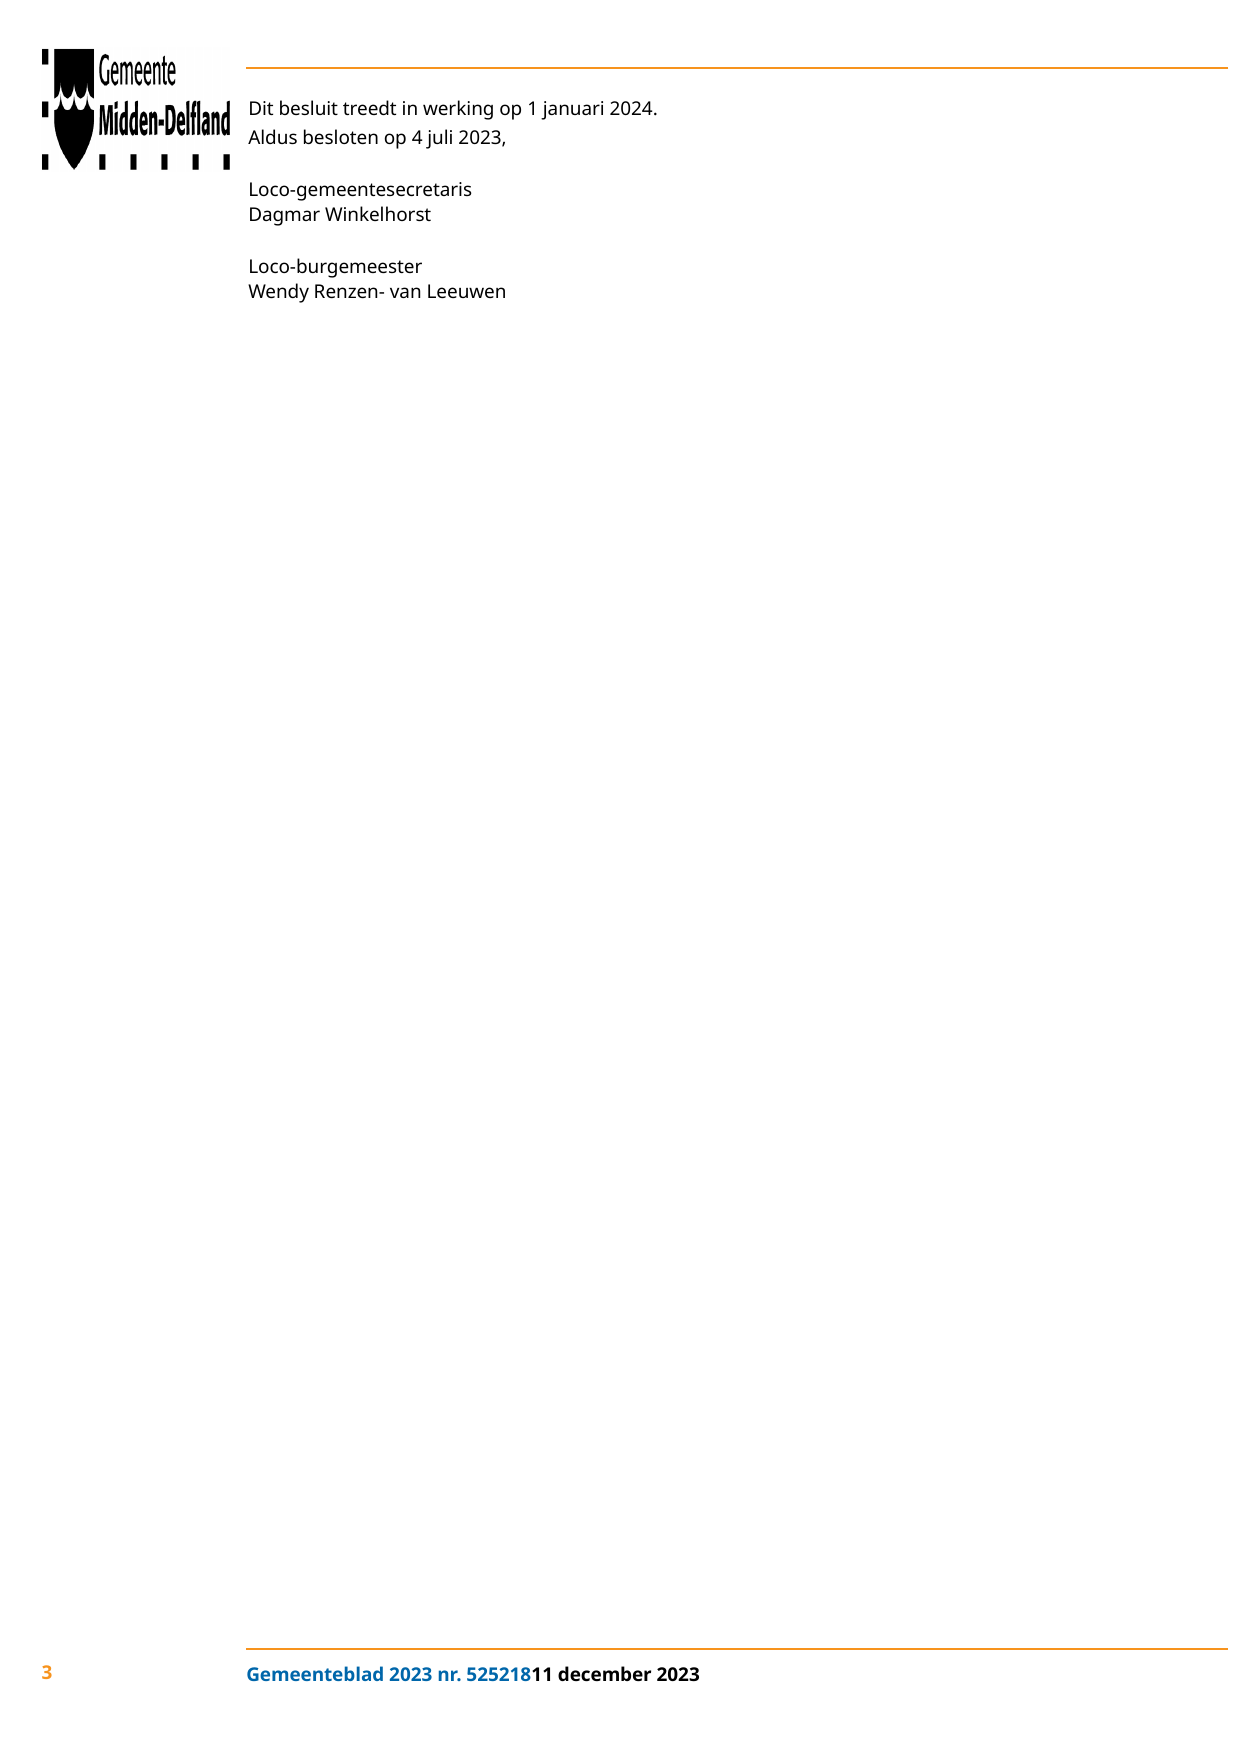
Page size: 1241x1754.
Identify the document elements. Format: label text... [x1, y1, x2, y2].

text Loco-gemeentesecretaris [248, 176, 1152, 202]
text Wendy Renzen- van Leeuwen [248, 279, 1152, 304]
picture [41, 47, 231, 172]
text Dit besluit treedt in werking op 1 januari 2024. [248, 95, 1152, 121]
text Loco-burgemeester [248, 253, 1152, 279]
text Dagmar Winkelhorst [248, 202, 1152, 227]
text Aldus besloten op 4 juli 2023, [248, 124, 1152, 150]
